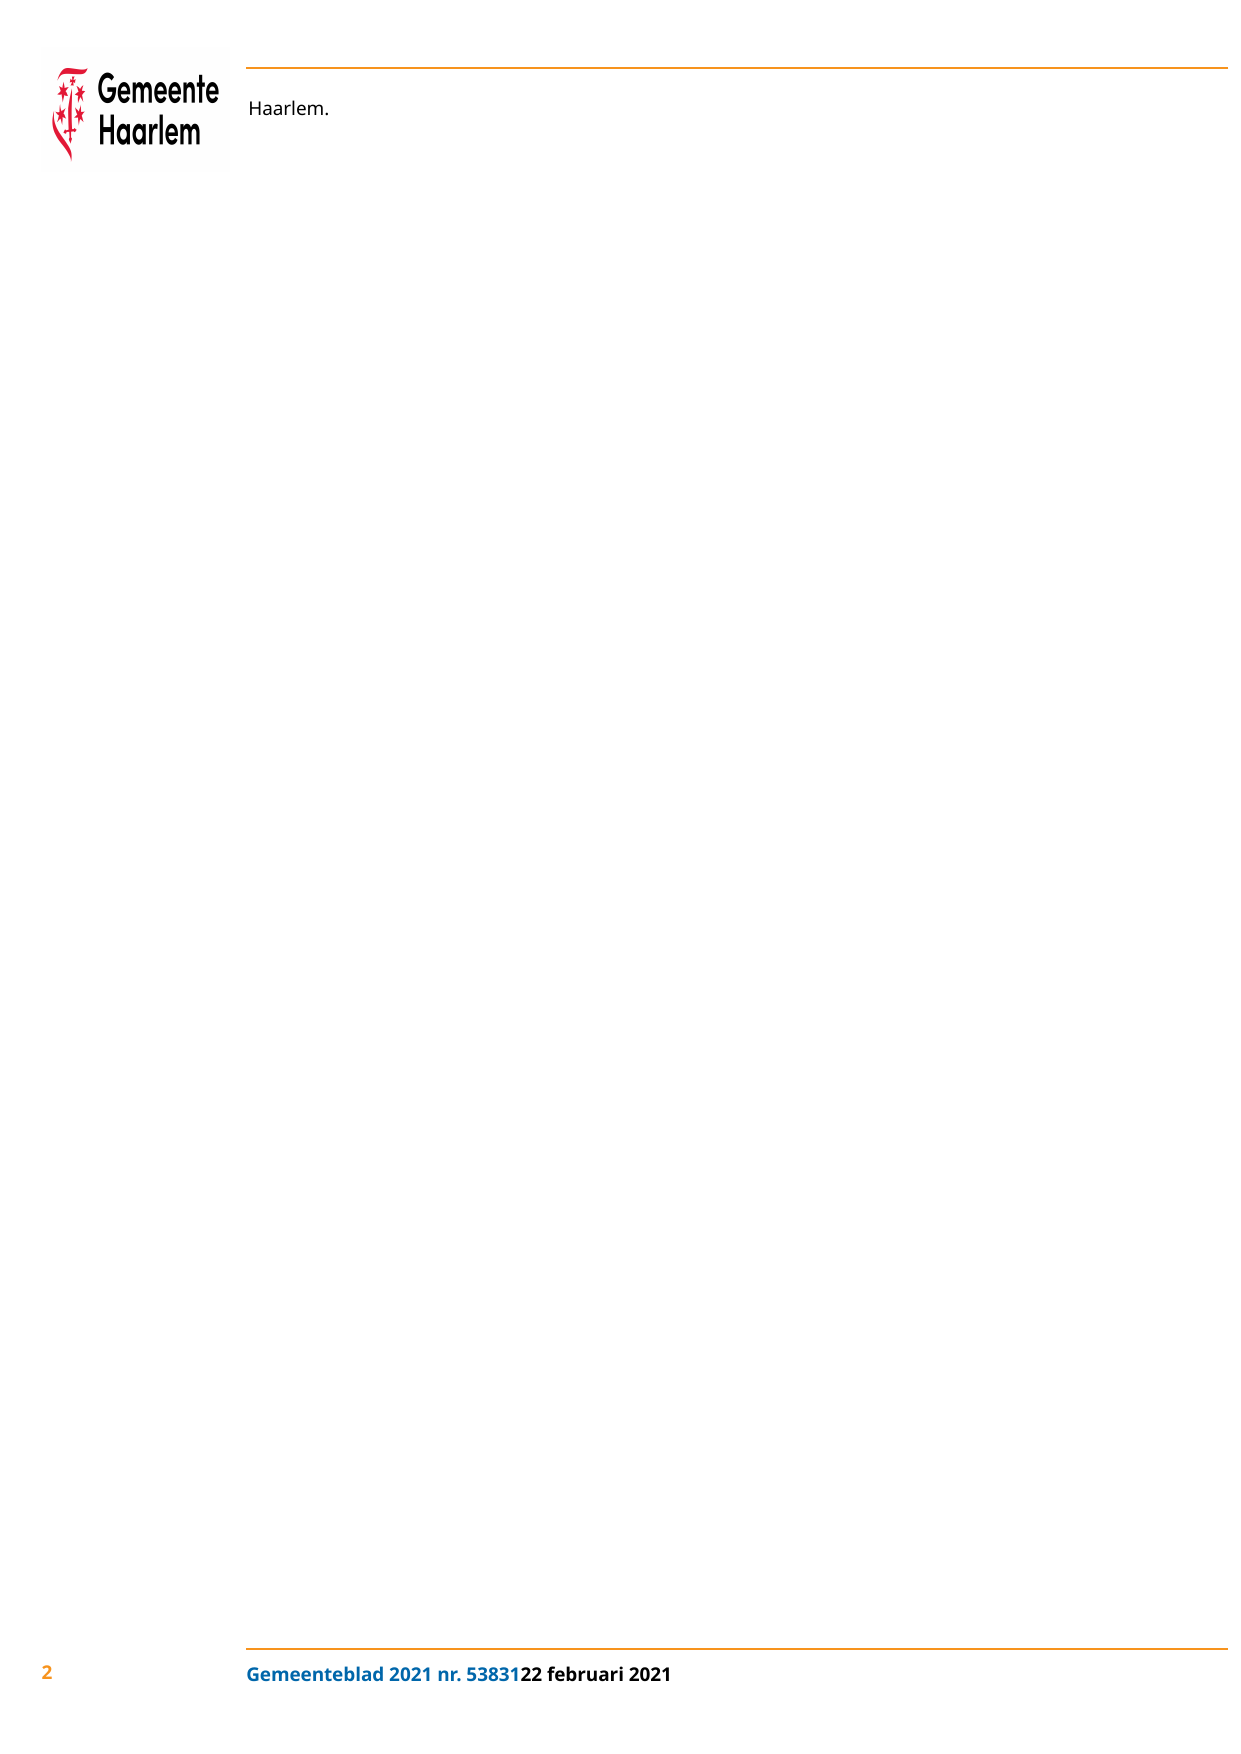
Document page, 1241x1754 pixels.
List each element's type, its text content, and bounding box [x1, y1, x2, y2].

text Haarlem. [248, 95, 1152, 121]
picture [41, 47, 231, 172]
